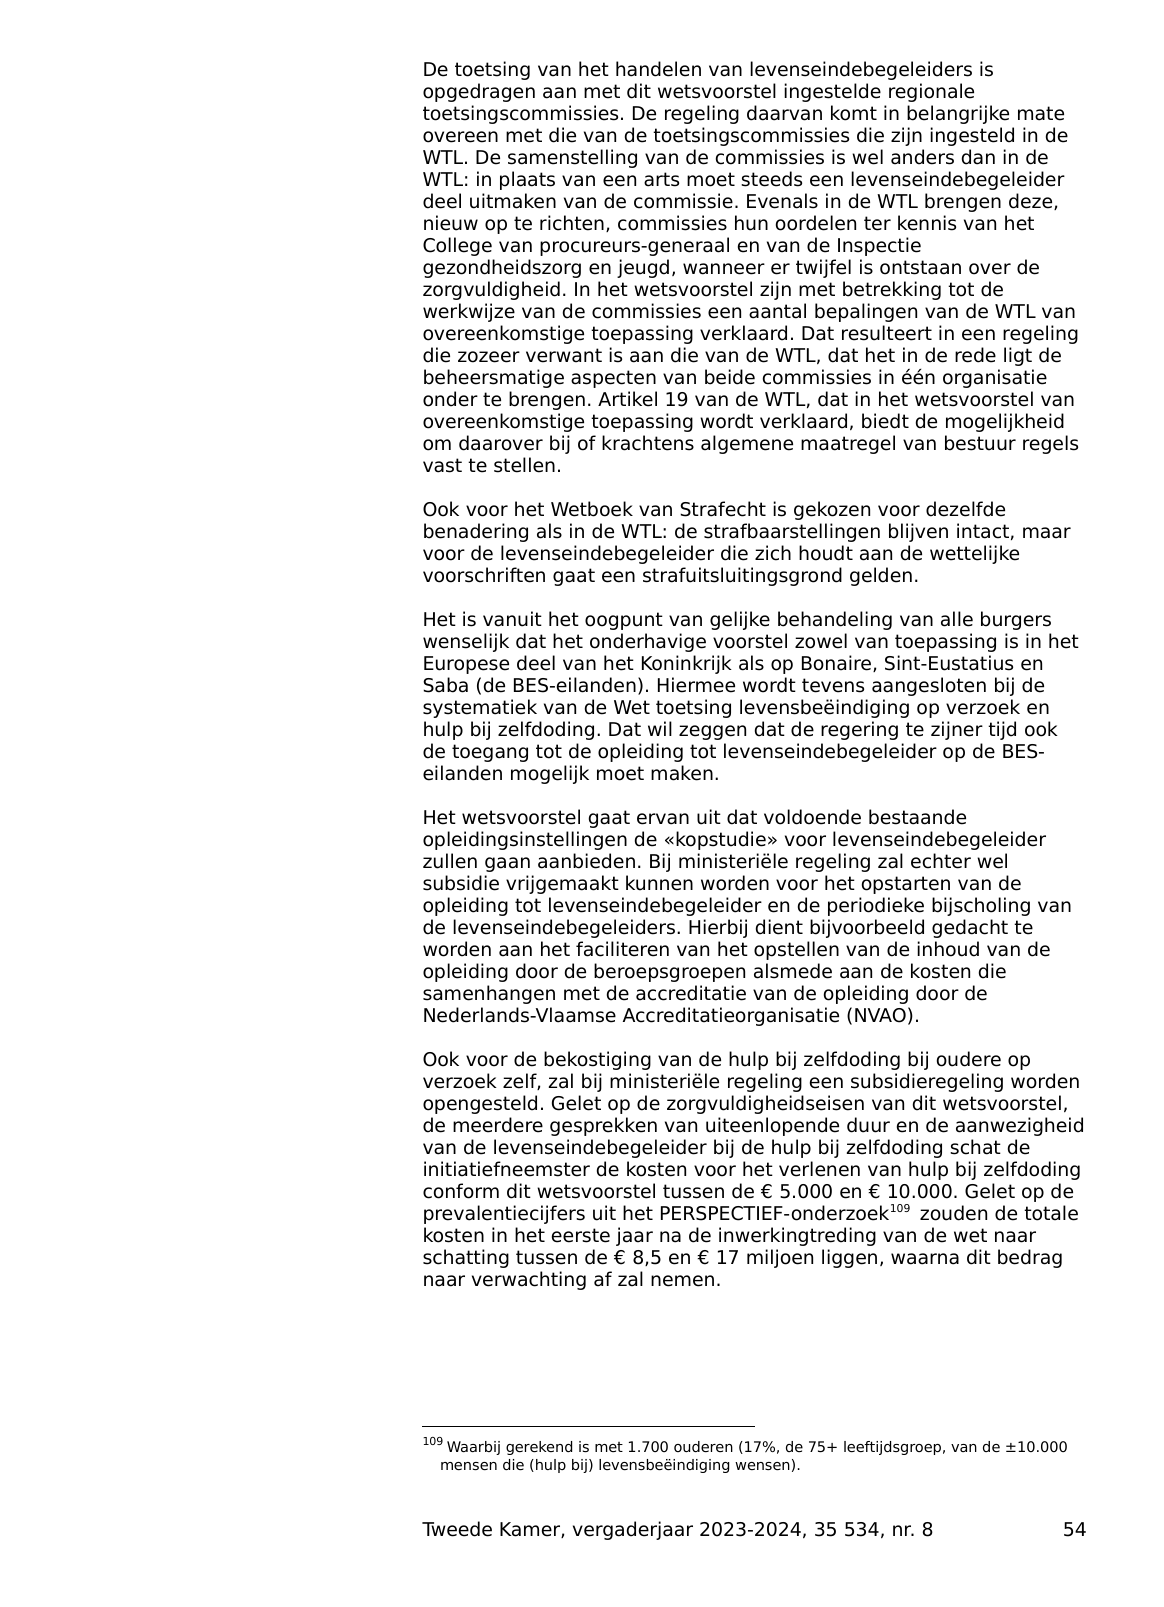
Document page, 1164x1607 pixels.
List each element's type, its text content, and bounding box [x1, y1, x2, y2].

text Ook voor de bekostiging van de hulp bij zelfdoding bij oudere op verzoek zelf, zal bij ministeriële regeling een subsidieregeling worden opengesteld. Gelet op de zorgvuldigheidseisen van dit wetsvoorstel, de meerdere gesprekken van uiteenlopende duur en de aanwezigheid van de levenseindebegeleider bij de hulp bij zelfdoding schat de initiatiefneemster de kosten voor het verlenen van hulp bij zelfdoding conform dit wetsvoorstel tussen de € 5.000 en € 10.000. Gelet op de prevalentiecijfers uit het PERSPECTIEF-onderzoek zouden de totale kosten in het eerste jaar na de inwerkingtreding van de wet naar schatting tussen de € 8,5 en € 17 miljoen liggen, waarna dit bedrag naar verwachting af zal nemen. [422, 1049, 1087, 1291]
text Het wetsvoorstel gaat ervan uit dat voldoende bestaande opleidingsinstellingen de «kopstudie» voor levenseindebegeleider zullen gaan aanbieden. Bij ministeriële regeling zal echter wel subsidie vrijgemaakt kunnen worden voor het opstarten van de opleiding tot levenseindebegeleider en de periodieke bijscholing van de levenseindebegeleiders. Hierbij dient bijvoorbeeld gedacht te worden aan het faciliteren van het opstellen van de inhoud van de opleiding door de beroepsgroepen alsmede aan de kosten die samenhangen met de accreditatie van de opleiding door de Nederlands-Vlaamse Accreditatieorganisatie (NVAO). [422, 807, 1087, 1027]
text Het is vanuit het oogpunt van gelijke behandeling van alle burgers wenselijk dat het onderhavige voorstel zowel van toepassing is in het Europese deel van het Koninkrijk als op Bonaire, Sint-Eustatius en Saba (de BES-eilanden). Hiermee wordt tevens aangesloten bij de systematiek van de Wet toetsing levensbeëindiging op verzoek en hulp bij zelfdoding. Dat wil zeggen dat de regering te zijner tijd ook de toegang tot de opleiding tot levenseindebegeleider op de BES-eilanden mogelijk moet maken. [422, 609, 1087, 785]
text Waarbij gerekend is met 1.700 ouderen (17%, de 75+ leeftijdsgroep, van de ±10.000 mensen die (hulp bij) levensbeëindiging wensen). [422, 1435, 1087, 1474]
text De toetsing van het handelen van levenseindebegeleiders is opgedragen aan met dit wetsvoorstel ingestelde regionale toetsingscommissies. De regeling daarvan komt in belangrijke mate overeen met die van de toetsingscommissies die zijn ingesteld in de WTL. De samenstelling van de commissies is wel anders dan in de WTL: in plaats van een arts moet steeds een levenseindebegeleider deel uitmaken van de commissie. Evenals in de WTL brengen deze, nieuw op te richten, commissies hun oordelen ter kennis van het College van procureurs-generaal en van de Inspectie gezondheidszorg en jeugd, wanneer er twijfel is ontstaan over de zorgvuldigheid. In het wetsvoorstel zijn met betrekking tot de werkwijze van de commissies een aantal bepalingen van de WTL van overeenkomstige toepassing verklaard. Dat resulteert in een regeling die zozeer verwant is aan die van de WTL, dat het in de rede ligt de beheersmatige aspecten van beide commissies in één organisatie onder te brengen. Artikel 19 van de WTL, dat in het wetsvoorstel van overeenkomstige toepassing wordt verklaard, biedt de mogelijkheid om daarover bij of krachtens algemene maatregel van bestuur regels vast te stellen. [422, 59, 1087, 477]
text Ook voor het Wetboek van Strafecht is gekozen voor dezelfde benadering als in de WTL: de strafbaarstellingen blijven intact, maar voor de levenseindebegeleider die zich houdt aan de wettelijke voorschriften gaat een strafuitsluitingsgrond gelden. [422, 499, 1087, 587]
